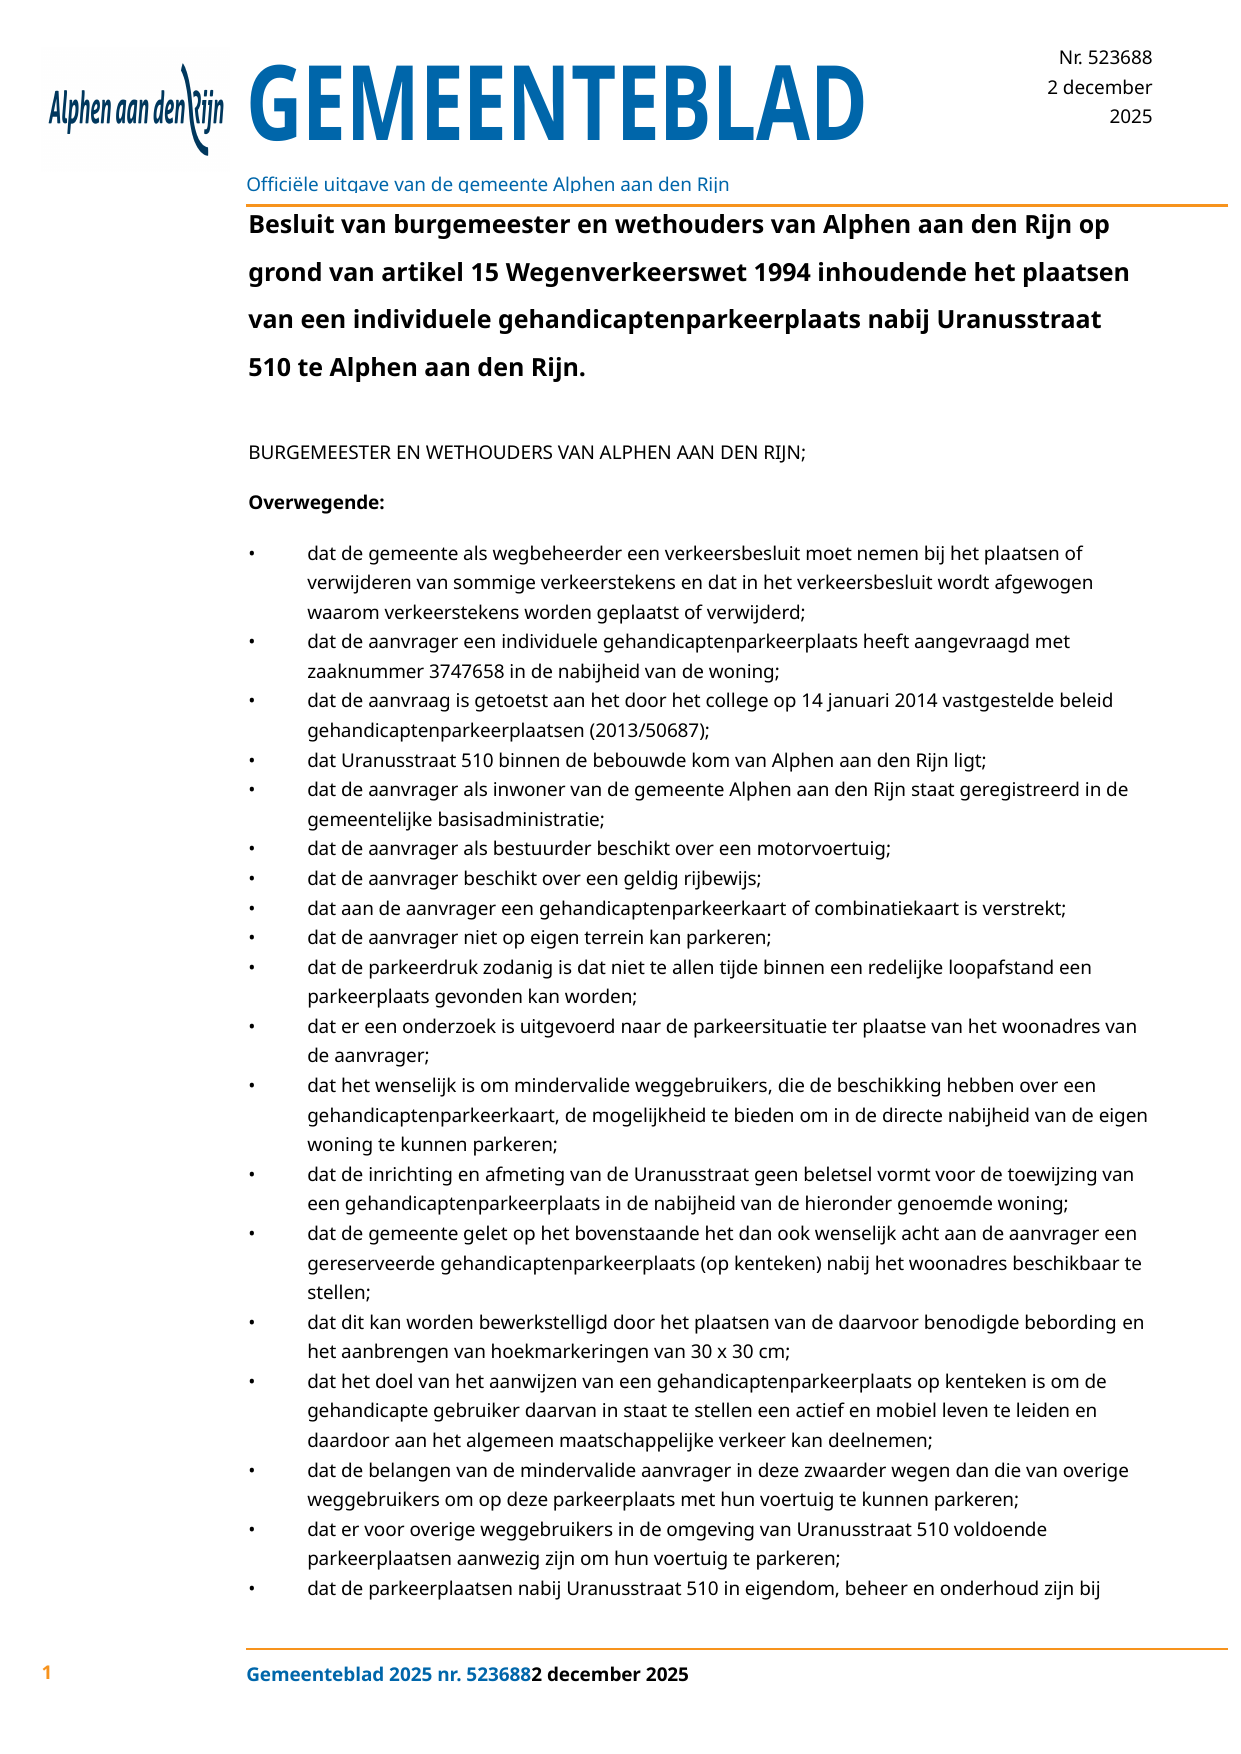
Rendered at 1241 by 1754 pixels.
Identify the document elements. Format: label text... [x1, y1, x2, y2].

list dat de aanvrager beschikt over een geldig rijbewijs; [248, 865, 1152, 891]
list dat de parkeerplaatsen nabij Uranusstraat 510 in eigendom, beheer en onderhoud zijn bij [248, 1575, 1152, 1601]
list dat de gemeente gelet op het bovenstaande het dan ook wenselijk acht aan de aanvrager een gereserveerde gehandicaptenparkeerplaats (op kenteken) nabij het woonadres beschikbaar te stellen; [248, 1220, 1152, 1305]
list dat de gemeente als wegbeheerder een verkeersbesluit moet nemen bij het plaatsen of verwijderen van sommige verkeerstekens en dat in het verkeersbesluit wordt afgewogen waarom verkeerstekens worden geplaatst of verwijderd; [248, 540, 1152, 624]
list dat Uranusstraat 510 binnen de bebouwde kom van Alphen aan den Rijn ligt; [248, 747, 1152, 772]
text Besluit van burgemeester en wethouders van Alphen aan den Rijn op grond van artikel 15 Wegenverkeerswet 1994 inhoudende het plaatsen van een individuele gehandicaptenparkeerplaats nabij Uranusstraat 510 te Alphen aan den Rijn. [248, 207, 1152, 384]
list dat het doel van het aanwijzen van een gehandicaptenparkeerplaats op kenteken is om de gehandicapte gebruiker daarvan in staat te stellen een actief en mobiel leven te leiden en daardoor aan het algemeen maatschappelijke verkeer kan deelnemen; [248, 1368, 1152, 1453]
text BURGEMEESTER EN WETHOUDERS VAN ALPHEN AAN DEN RIJN; [248, 439, 1152, 464]
list dat het wenselijk is om mindervalide weggebruikers, die de beschikking hebben over een gehandicaptenparkeerkaart, de mogelijkheid te bieden om in de directe nabijheid van de eigen woning te kunnen parkeren; [248, 1072, 1152, 1157]
list dat de aanvraag is getoetst aan het door het college op 14 januari 2014 vastgestelde beleid gehandicaptenparkeerplaatsen (2013/50687); [248, 688, 1152, 743]
list dat er een onderzoek is uitgevoerd naar de parkeersituatie ter plaatse van het woonadres van de aanvrager; [248, 1013, 1152, 1068]
list dat er voor overige weggebruikers in de omgeving van Uranusstraat 510 voldoende parkeerplaatsen aanwezig zijn om hun voertuig te parkeren; [248, 1516, 1152, 1571]
text Overwegende: [248, 489, 1152, 515]
list dat de parkeerdruk zodanig is dat niet te allen tijde binnen een redelijke loopafstand een parkeerplaats gevonden kan worden; [248, 954, 1152, 1009]
list dat dit kan worden bewerkstelligd door het plaatsen van de daarvoor benodigde bebording en het aanbrengen van hoekmarkeringen van 30 x 30 cm; [248, 1309, 1152, 1364]
picture [41, 47, 231, 172]
list dat aan de aanvrager een gehandicaptenparkeerkaart of combinatiekaart is verstrekt; [248, 895, 1152, 920]
list dat de aanvrager als bestuurder beschikt over een motorvoertuig; [248, 836, 1152, 861]
list dat de inrichting en afmeting van de Uranusstraat geen beletsel vormt voor de toewijzing van een gehandicaptenparkeerplaats in de nabijheid van de hieronder genoemde woning; [248, 1161, 1152, 1216]
list dat de aanvrager een individuele gehandicaptenparkeerplaats heeft aangevraagd met zaaknummer 3747658 in de nabijheid van de woning; [248, 628, 1152, 684]
list dat de belangen van de mindervalide aanvrager in deze zwaarder wegen dan die van overige weggebruikers om op deze parkeerplaats met hun voertuig te kunnen parkeren; [248, 1457, 1152, 1512]
list dat de aanvrager als inwoner van de gemeente Alphen aan den Rijn staat geregistreerd in de gemeentelijke basisadministratie; [248, 776, 1152, 832]
list dat de aanvrager niet op eigen terrein kan parkeren; [248, 924, 1152, 950]
